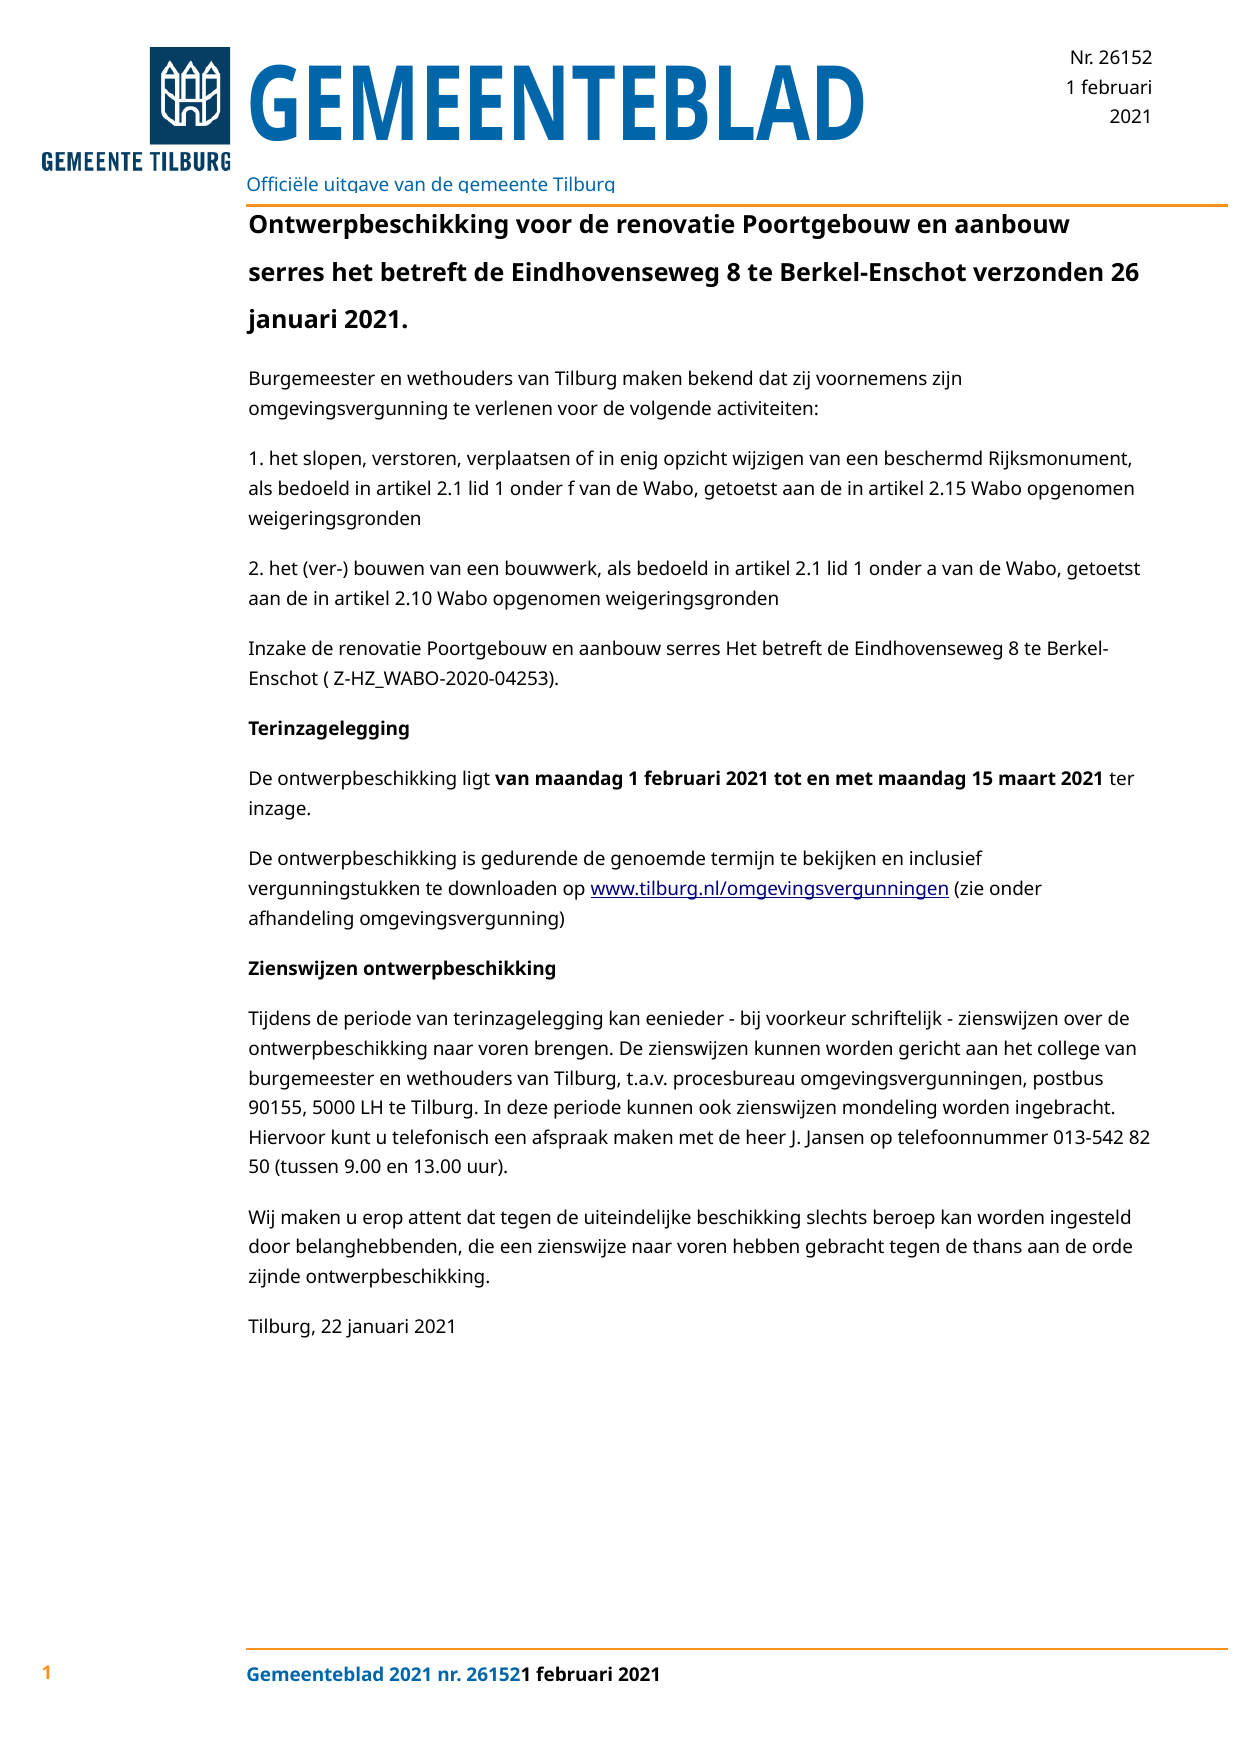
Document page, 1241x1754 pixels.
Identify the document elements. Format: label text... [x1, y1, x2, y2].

text De ontwerpbeschikking ligt van maandag 1 februari 2021 tot en met maandag 15 maart 2021 ter inzage. [248, 766, 1152, 821]
text Burgemeester en wethouders van Tilburg maken bekend dat zij voornemens zijn omgevingsvergunning te verlenen voor de volgende activiteiten: [248, 366, 1152, 421]
text 2. het (ver-) bouwen van een bouwwerk, als bedoeld in artikel 2.1 lid 1 onder a van de Wabo, getoetst aan de in artikel 2.10 Wabo opgenomen weigeringsgronden [248, 555, 1152, 610]
text Terinzagelegging [248, 715, 1152, 741]
text Ontwerpbeschikking voor de renovatie Poortgebouw en aanbouw serres het betreft de Eindhovenseweg 8 te Berkel-Enschot verzonden 26 januari 2021. [248, 207, 1152, 336]
text De ontwerpbeschikking is gedurende de genoemde termijn te bekijken en inclusief vergunningstukken te downloaden op www.tilburg.nl/omgevingsvergunningen (zie onder afhandeling omgevingsvergunning) [248, 846, 1152, 930]
text Wij maken u erop attent dat tegen de uiteindelijke beschikking slechts beroep kan worden ingesteld door belanghebbenden, die een zienswijze naar voren hebben gebracht tegen de thans aan de orde zijnde ontwerpbeschikking. [248, 1204, 1152, 1289]
text Zienswijzen ontwerpbeschikking [248, 955, 1152, 981]
text Inzake de renovatie Poortgebouw en aanbouw serres Het betreft de Eindhovenseweg 8 te Berkel-Enschot ( Z-HZ_WABO-2020-04253). [248, 635, 1152, 690]
text 1. het slopen, verstoren, verplaatsen of in enig opzicht wijzigen van een beschermd Rijksmonument, als bedoeld in artikel 2.1 lid 1 onder f van de Wabo, getoetst aan de in artikel 2.15 Wabo opgenomen weigeringsgronden [248, 446, 1152, 530]
picture [41, 47, 231, 172]
text Tijdens de periode van terinzagelegging kan eenieder - bij voorkeur schriftelijk - zienswijzen over de ontwerpbeschikking naar voren brengen. De zienswijzen kunnen worden gericht aan het college van burgemeester en wethouders van Tilburg, t.a.v. procesbureau omgevingsvergunningen, postbus 90155, 5000 LH te Tilburg. In deze periode kunnen ook zienswijzen mondeling worden ingebracht. Hiervoor kunt u telefonisch een afspraak maken met de heer J. Jansen op telefoonnummer 013-542 82 50 (tussen 9.00 en 13.00 uur). [248, 1006, 1152, 1179]
text Tilburg, 22 januari 2021 [248, 1313, 1152, 1339]
